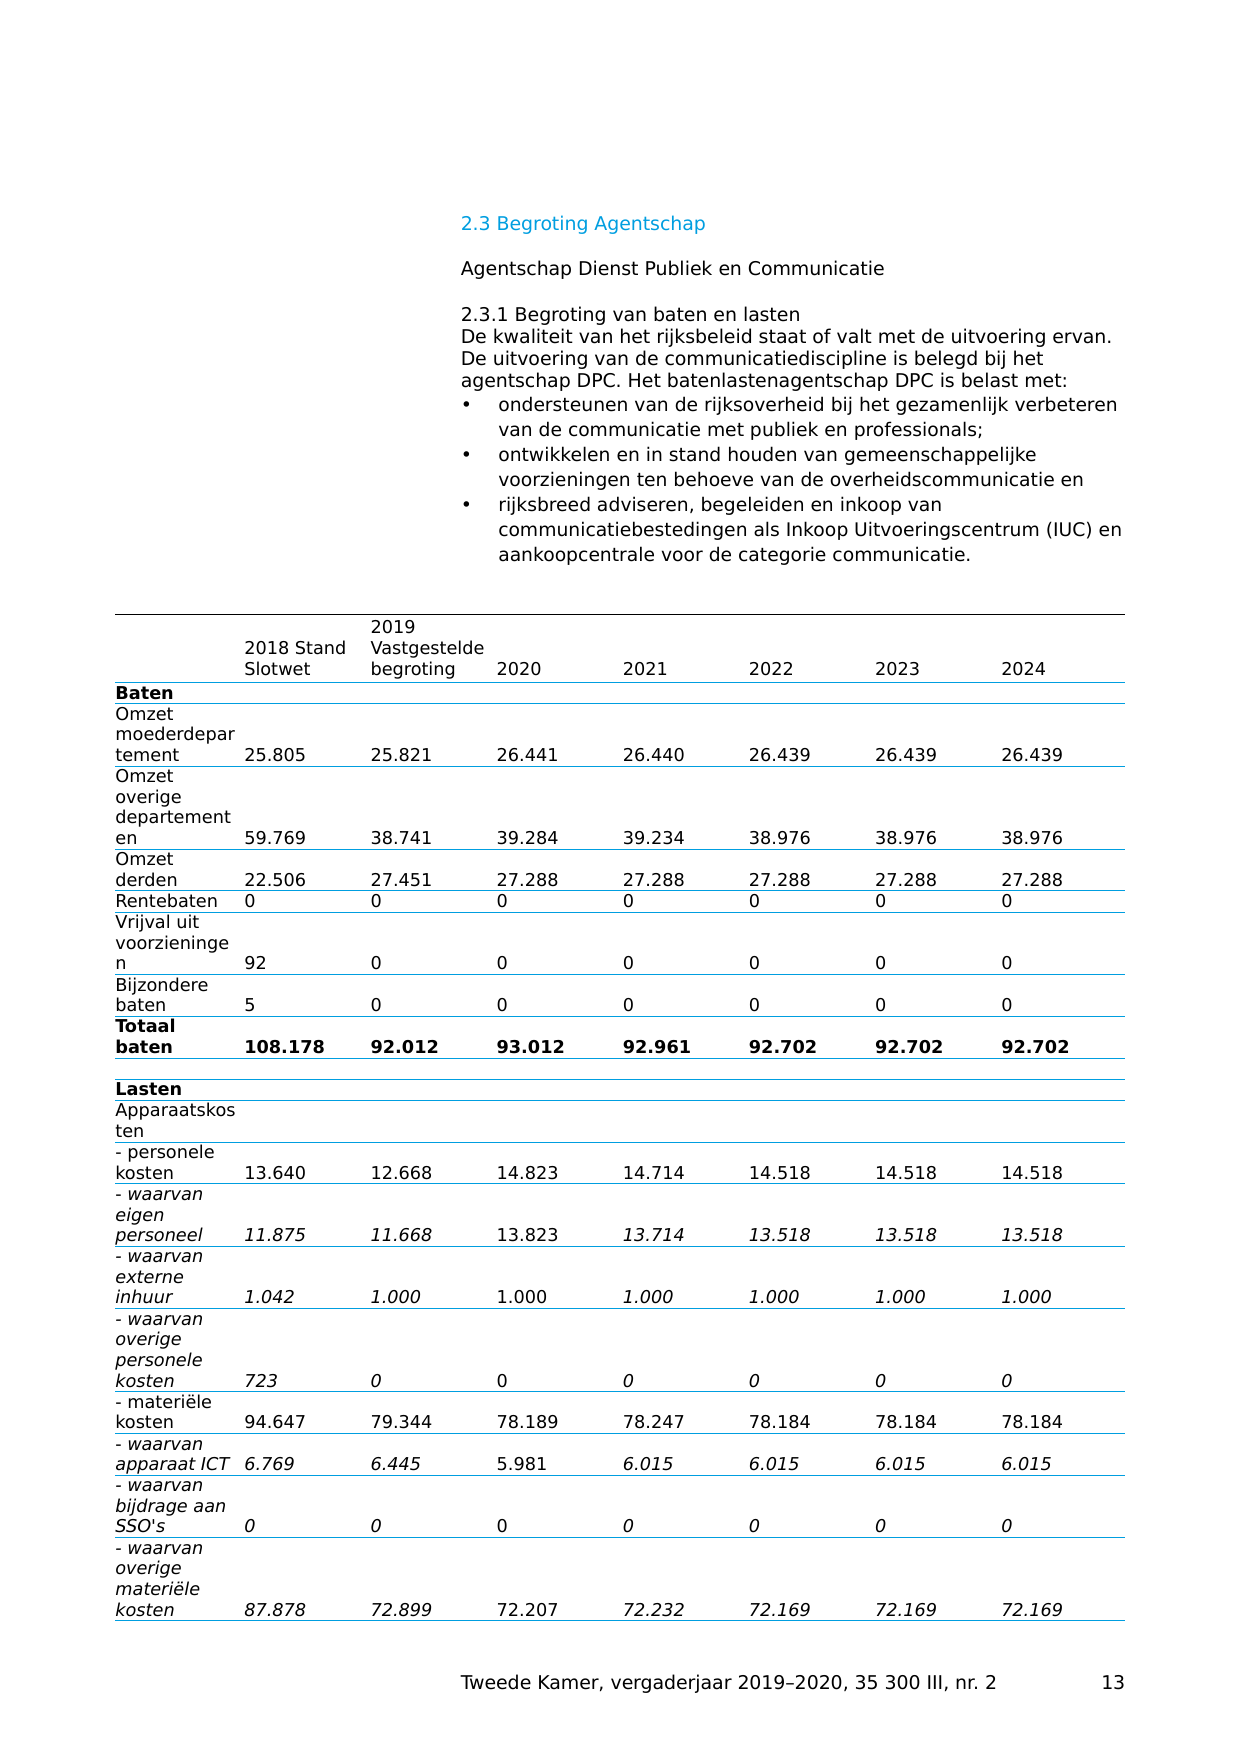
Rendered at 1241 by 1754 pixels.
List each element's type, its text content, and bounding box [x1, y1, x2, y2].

table_cell 1.000 [998, 1247, 1125, 1308]
table_cell 0 [620, 1476, 746, 1537]
table_cell 25.805 [241, 704, 367, 766]
table_cell Lasten [115, 1080, 241, 1100]
table_cell 0 [872, 891, 998, 912]
table_cell 2018 Stand Slotwet [241, 615, 367, 682]
table_cell 0 [368, 975, 493, 1016]
table_cell [494, 1080, 620, 1100]
table_cell [620, 1059, 746, 1079]
table_cell [998, 1080, 1125, 1100]
table_cell [620, 683, 746, 703]
table_cell 0 [746, 891, 872, 912]
table_cell 0 [872, 1309, 998, 1391]
table_cell Totaal baten [115, 1017, 241, 1057]
table_cell 0 [998, 891, 1125, 912]
table_cell 26.439 [872, 704, 998, 766]
table_cell 1.000 [746, 1247, 872, 1308]
table_cell 723 [241, 1309, 367, 1391]
table_cell 14.823 [494, 1143, 620, 1183]
table_cell 0 [998, 975, 1125, 1016]
table_cell 0 [620, 975, 746, 1016]
table_cell 0 [746, 1476, 872, 1537]
table_cell 39.284 [494, 767, 620, 849]
table_cell 14.518 [998, 1143, 1125, 1183]
table_cell 0 [368, 1309, 493, 1391]
table_cell 0 [998, 1476, 1125, 1537]
table_cell 92.702 [998, 1017, 1125, 1057]
table_cell 12.668 [368, 1143, 493, 1183]
table_cell 79.344 [368, 1392, 493, 1433]
table_cell 14.714 [620, 1143, 746, 1183]
table_cell 0 [746, 913, 872, 974]
table_cell [115, 615, 241, 682]
title 2.3 Begroting Agentschap [461, 213, 1125, 235]
table_cell 1.000 [620, 1247, 746, 1308]
table_cell Bijzondere baten [115, 975, 241, 1016]
table_cell 6.015 [998, 1434, 1125, 1475]
table_cell [746, 1080, 872, 1100]
table_cell [620, 1101, 746, 1142]
table_cell [241, 1059, 367, 1079]
table_cell 27.451 [368, 850, 493, 890]
table_cell - materiële kosten [115, 1392, 241, 1433]
table_cell [872, 1080, 998, 1100]
table_cell - waarvan overige materiële kosten [115, 1538, 241, 1620]
table_cell 27.288 [494, 850, 620, 890]
table_cell 6.015 [620, 1434, 746, 1475]
table_cell 1.000 [872, 1247, 998, 1308]
table_cell 92.702 [872, 1017, 998, 1057]
table_cell 38.741 [368, 767, 493, 849]
table_cell 92.702 [746, 1017, 872, 1057]
table_cell 0 [620, 891, 746, 912]
table_cell 0 [872, 913, 998, 974]
table_cell 78.184 [872, 1392, 998, 1433]
table_cell 13.714 [620, 1184, 746, 1246]
table_cell 92.961 [620, 1017, 746, 1057]
table_cell 2019 Vastgestelde begroting [368, 615, 493, 682]
table_cell [368, 1080, 493, 1100]
table_cell 92 [241, 913, 367, 974]
table_cell 2020 [494, 615, 620, 682]
table_cell 5.981 [494, 1434, 620, 1475]
table_cell 94.647 [241, 1392, 367, 1433]
list rijksbreed adviseren, begeleiden en inkoop van communicatiebestedingen als Inkoop Uitvoeringscentrum (IUC) en aankoopcentrale voor de categorie communicatie. [461, 492, 1125, 567]
table_cell 0 [746, 1309, 872, 1391]
table_cell Rentebaten [115, 891, 241, 912]
table_cell - waarvan apparaat ICT [115, 1434, 241, 1475]
table_cell 25.821 [368, 704, 493, 766]
table_cell 72.232 [620, 1538, 746, 1620]
table_cell 0 [494, 913, 620, 974]
table_cell 22.506 [241, 850, 367, 890]
table_cell [368, 683, 493, 703]
table_cell 6.015 [872, 1434, 998, 1475]
table_cell 93.012 [494, 1017, 620, 1057]
table_cell 13.823 [494, 1184, 620, 1246]
table_cell Omzet derden [115, 850, 241, 890]
table_cell 6.769 [241, 1434, 367, 1475]
table_cell - waarvan externe inhuur [115, 1247, 241, 1308]
table_cell 0 [620, 1309, 746, 1391]
table_cell Omzet moederdepartement [115, 704, 241, 766]
table_cell 38.976 [998, 767, 1125, 849]
table_cell 27.288 [746, 850, 872, 890]
table_cell 0 [368, 1476, 493, 1537]
table_cell [241, 683, 367, 703]
table_cell 2023 [872, 615, 998, 682]
list ondersteunen van de rijksoverheid bij het gezamenlijk verbeteren van de communicatie met publiek en professionals; [461, 392, 1125, 442]
table_cell - personele kosten [115, 1143, 241, 1183]
table_cell 14.518 [746, 1143, 872, 1183]
table_cell [368, 1101, 493, 1142]
table_cell [746, 683, 872, 703]
table_cell 0 [368, 913, 493, 974]
table_header Begroting van baten-lastenagentschap DPC voor het jaar 2020 (bedragen x € 1.000) [115, 589, 1125, 614]
table_cell [998, 1059, 1125, 1079]
table_cell [746, 1101, 872, 1142]
table_cell [241, 1101, 367, 1142]
table_cell 27.288 [620, 850, 746, 890]
table_cell [872, 1101, 998, 1142]
table_cell 38.976 [746, 767, 872, 849]
title Agentschap Dienst Publiek en Communicatie [461, 258, 1125, 280]
table_cell - waarvan bijdrage aan SSO's [115, 1476, 241, 1537]
table_cell 13.518 [746, 1184, 872, 1246]
table_cell Baten [115, 683, 241, 703]
table_cell 2024 [998, 615, 1125, 682]
table_cell 27.288 [872, 850, 998, 890]
table_cell 72.169 [872, 1538, 998, 1620]
table_cell 2022 [746, 615, 872, 682]
table_cell 39.234 [620, 767, 746, 849]
table_cell 92.012 [368, 1017, 493, 1057]
table_cell 72.169 [998, 1538, 1125, 1620]
table_cell [620, 1080, 746, 1100]
table_cell [746, 1059, 872, 1079]
table_cell Vrijval uit voorzieningen [115, 913, 241, 974]
table_cell 6.015 [746, 1434, 872, 1475]
table_cell [494, 683, 620, 703]
table_cell [368, 1059, 493, 1079]
table_cell [998, 1101, 1125, 1142]
table_cell 0 [494, 1476, 620, 1537]
table_cell - waarvan overige personele kosten [115, 1309, 241, 1391]
table_cell Apparaatskosten [115, 1101, 241, 1142]
table_cell 13.640 [241, 1143, 367, 1183]
table_cell 5 [241, 975, 367, 1016]
table_cell 26.440 [620, 704, 746, 766]
table_cell Omzet overige departementen [115, 767, 241, 849]
table_cell - waarvan eigen personeel [115, 1184, 241, 1246]
table_cell 0 [998, 1309, 1125, 1391]
table_cell 59.769 [241, 767, 367, 849]
table_cell 26.439 [746, 704, 872, 766]
table_cell 0 [620, 913, 746, 974]
table_cell 26.439 [998, 704, 1125, 766]
table_cell 0 [872, 975, 998, 1016]
table_cell 78.189 [494, 1392, 620, 1433]
table_cell 72.899 [368, 1538, 493, 1620]
table_cell 0 [998, 913, 1125, 974]
table_cell 14.518 [872, 1143, 998, 1183]
table_cell 1.000 [494, 1247, 620, 1308]
table_cell [998, 683, 1125, 703]
text De kwaliteit van het rijksbeleid staat of valt met de uitvoering ervan. De uitvoering van de communicatiediscipline is belegd bij het agentschap DPC. Het batenlastenagentschap DPC is belast met: [461, 326, 1125, 392]
table_cell 0 [368, 891, 493, 912]
table_cell [494, 1059, 620, 1079]
table_cell 78.184 [998, 1392, 1125, 1433]
title 2.3.1 Begroting van baten en lasten [461, 304, 1125, 326]
table_cell 0 [494, 1309, 620, 1391]
table_cell 0 [872, 1476, 998, 1537]
table_cell 26.441 [494, 704, 620, 766]
table_cell 78.184 [746, 1392, 872, 1433]
table_cell [115, 1059, 241, 1079]
table_cell 13.518 [998, 1184, 1125, 1246]
table_cell 0 [746, 975, 872, 1016]
table_cell 78.247 [620, 1392, 746, 1433]
table_cell 11.668 [368, 1184, 493, 1246]
table_cell 2021 [620, 615, 746, 682]
table_cell 1.042 [241, 1247, 367, 1308]
table_cell 108.178 [241, 1017, 367, 1057]
table_cell 11.875 [241, 1184, 367, 1246]
table_cell 0 [241, 891, 367, 912]
list ontwikkelen en in stand houden van gemeenschappelijke voorzieningen ten behoeve van de overheidscommunicatie en [461, 442, 1125, 492]
table_cell 0 [241, 1476, 367, 1537]
table_cell 72.169 [746, 1538, 872, 1620]
table_cell 13.518 [872, 1184, 998, 1246]
table_cell [241, 1080, 367, 1100]
table_cell 1.000 [368, 1247, 493, 1308]
table_cell 0 [494, 975, 620, 1016]
table_cell [872, 1059, 998, 1079]
table_cell 27.288 [998, 850, 1125, 890]
table_cell [494, 1101, 620, 1142]
table_cell 38.976 [872, 767, 998, 849]
table_cell 6.445 [368, 1434, 493, 1475]
table_cell 72.207 [494, 1538, 620, 1620]
table_cell [872, 683, 998, 703]
table_cell 0 [494, 891, 620, 912]
table_cell 87.878 [241, 1538, 367, 1620]
